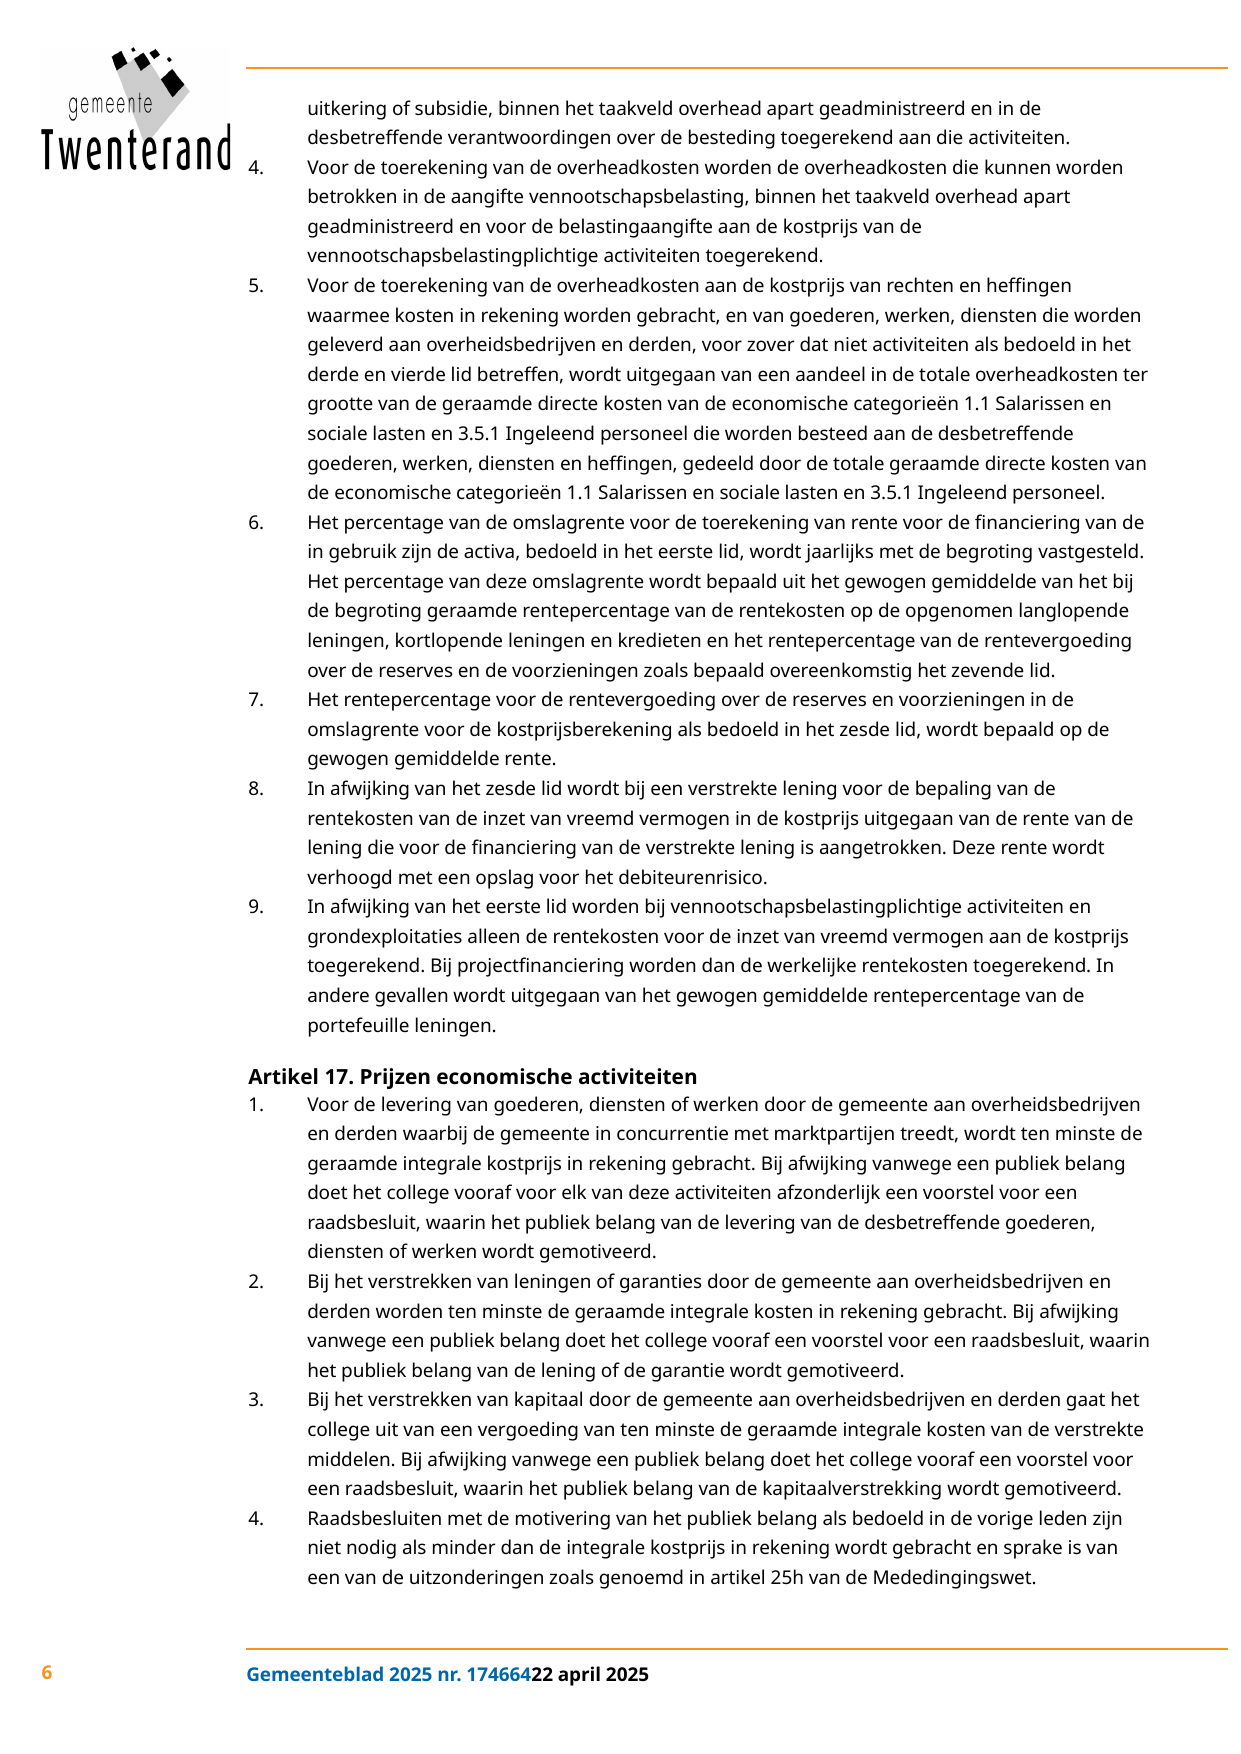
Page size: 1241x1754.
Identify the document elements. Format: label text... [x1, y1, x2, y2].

list Raadsbesluiten met de motivering van het publiek belang als bedoeld in de vorige leden zijn niet nodig als minder dan de integrale kostprijs in rekening wordt gebracht en sprake is van een van de uitzonderingen zoals genoemd in artikel 25h van de Mededingingswet. [248, 1505, 1152, 1590]
list In afwijking van het zesde lid wordt bij een verstrekte lening voor de bepaling van de rentekosten van de inzet van vreemd vermogen in de kostprijs uitgegaan van de rente van de lening die voor de financiering van de verstrekte lening is aangetrokken. Deze rente wordt verhoogd met een opslag voor het debiteurenrisico. [248, 775, 1152, 890]
list Bij het verstrekken van leningen of garanties door de gemeente aan overheidsbedrijven en derden worden ten minste de geraamde integrale kosten in rekening gebracht. Bij afwijking vanwege een publiek belang doet het college vooraf een voorstel voor een raadsbesluit, waarin het publiek belang van de lening of de garantie wordt gemotiveerd. [248, 1268, 1152, 1383]
list Voor de toerekening van de overheadkosten aan de kostprijs van rechten en heffingen waarmee kosten in rekening worden gebracht, en van goederen, werken, diensten die worden geleverd aan overheidsbedrijven en derden, voor zover dat niet activiteiten als bedoeld in het derde en vierde lid betreffen, wordt uitgegaan van een aandeel in de totale overheadkosten ter grootte van de geraamde directe kosten van de economische categorieën 1.1 Salarissen en sociale lasten en 3.5.1 Ingeleend personeel die worden besteed aan de desbetreffende goederen, werken, diensten en heffingen, gedeeld door de totale geraamde directe kosten van de economische categorieën 1.1 Salarissen en sociale lasten en 3.5.1 Ingeleend personeel. [248, 272, 1152, 505]
list In afwijking van het eerste lid worden bij vennootschapsbelastingplichtige activiteiten en grondexploitaties alleen de rentekosten voor de inzet van vreemd vermogen aan de kostprijs toegerekend. Bij projectfinanciering worden dan de werkelijke rentekosten toegerekend. In andere gevallen wordt uitgegaan van het gewogen gemiddelde rentepercentage van de portefeuille leningen. [248, 893, 1152, 1038]
list Voor de levering van goederen, diensten of werken door de gemeente aan overheidsbedrijven en derden waarbij de gemeente in concurrentie met marktpartijen treedt, wordt ten minste de geraamde integrale kostprijs in rekening gebracht. Bij afwijking vanwege een publiek belang doet het college vooraf voor elk van deze activiteiten afzonderlijk een voorstel voor een raadsbesluit, waarin het publiek belang van de levering van de desbetreffende goederen, diensten of werken wordt gemotiveerd. [248, 1091, 1152, 1264]
text Artikel 17. Prijzen economische activiteiten [248, 1062, 1152, 1091]
picture [41, 47, 231, 172]
list Bij het verstrekken van kapitaal door de gemeente aan overheidsbedrijven en derden gaat het college uit van een vergoeding van ten minste de geraamde integrale kosten van de verstrekte middelen. Bij afwijking vanwege een publiek belang doet het college vooraf een voorstel voor een raadsbesluit, waarin het publiek belang van de kapitaalverstrekking wordt gemotiveerd. [248, 1387, 1152, 1501]
list Het percentage van de omslagrente voor de toerekening van rente voor de financiering van de in gebruik zijn de activa, bedoeld in het eerste lid, wordt jaarlijks met de begroting vastgesteld. Het percentage van deze omslagrente wordt bepaald uit het gewogen gemiddelde van het bij de begroting geraamde rentepercentage van de rentekosten op de opgenomen langlopende leningen, kortlopende leningen en kredieten en het rentepercentage van de rentevergoeding over de reserves en de voorzieningen zoals bepaald overeenkomstig het zevende lid. [248, 509, 1152, 683]
list Voor de toerekening van de overheadkosten worden de overheadkosten die kunnen worden betrokken in de aangifte vennootschapsbelasting, binnen het taakveld overhead apart geadministreerd en voor de belastingaangifte aan de kostprijs van de vennootschapsbelastingplichtige activiteiten toegerekend. [248, 154, 1152, 268]
list Het rentepercentage voor de rentevergoeding over de reserves en voorzieningen in de omslagrente voor de kostprijsberekening als bedoeld in het zesde lid, wordt bepaald op de gewogen gemiddelde rente. [248, 686, 1152, 771]
list uitkering of subsidie, binnen het taakveld overhead apart geadministreerd en in de desbetreffende verantwoordingen over de besteding toegerekend aan die activiteiten. [248, 95, 1152, 150]
